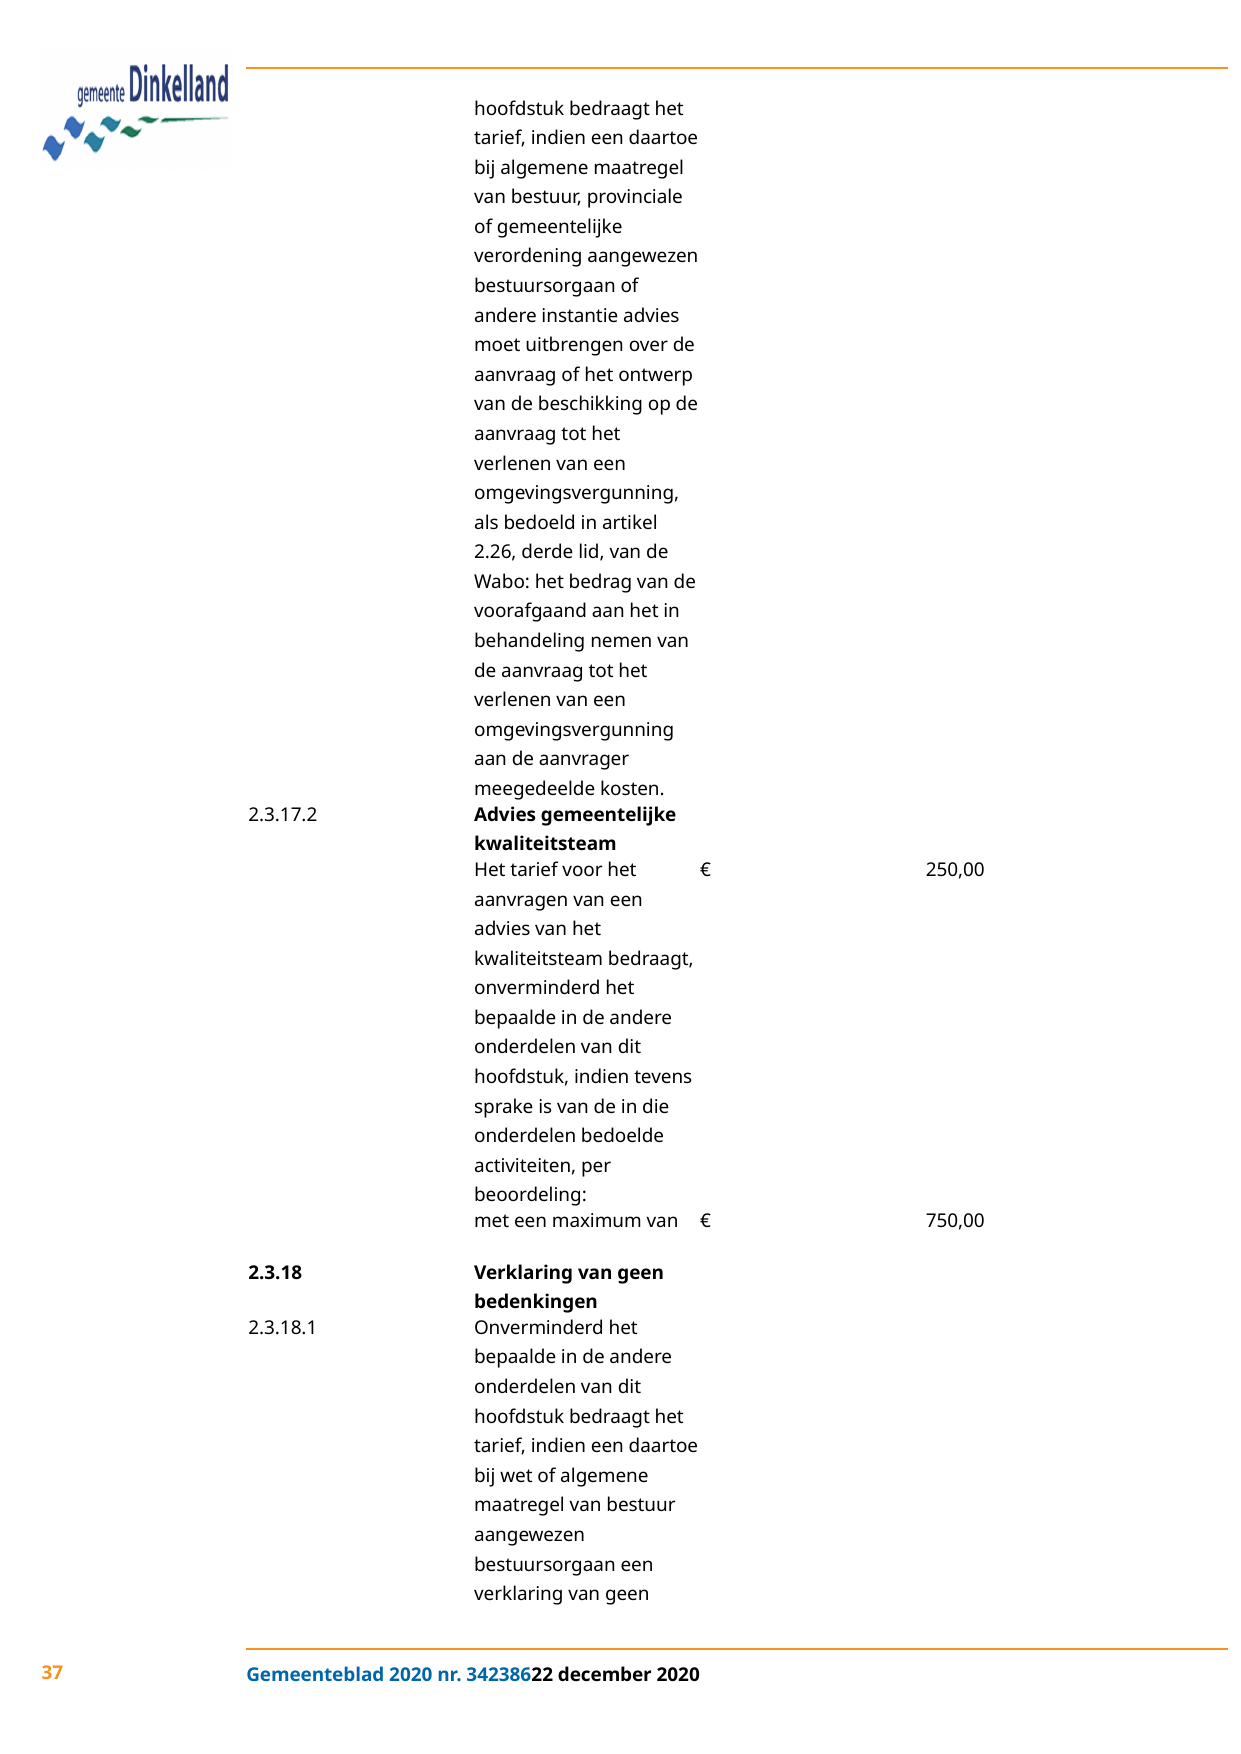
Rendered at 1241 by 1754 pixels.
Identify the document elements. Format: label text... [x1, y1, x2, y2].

table_cell € [700, 1208, 926, 1233]
table_cell [248, 1233, 474, 1259]
table_cell 2.3.17.2 [248, 801, 474, 856]
table_cell [926, 801, 1152, 856]
table_cell met een maximum van [474, 1208, 700, 1233]
table_cell hoofdstuk bedraagt het tarief, indien een daartoe bij algemene maatregel van bestuur, provinciale of gemeentelijke verordening aangewezen bestuursorgaan of andere instantie advies moet uitbrengen over de aanvraag of het ontwerp van de beschikking op de aanvraag tot het verlenen van een omgevingsvergunning, als bedoeld in artikel 2.26, derde lid, van de Wabo: het bedrag van de voorafgaand aan het in behandeling nemen van de aanvraag tot het verlenen van een omgevingsvergunning aan de aanvrager meegedeelde kosten. [474, 95, 700, 801]
table_cell [926, 1233, 1152, 1259]
table_cell 250,00 [926, 856, 1152, 1207]
table_cell [926, 1314, 1152, 1606]
table_cell Verklaring van geen bedenkingen [474, 1259, 700, 1314]
table_cell Het tarief voor het aanvragen van een advies van het kwaliteitsteam bedraagt, onverminderd het bepaalde in de andere onderdelen van dit hoofdstuk, indien tevens sprake is van de in die onderdelen bedoelde activiteiten, per beoordeling: [474, 856, 700, 1207]
table_cell 2.3.18 [248, 1259, 474, 1314]
table_cell [248, 856, 474, 1207]
picture [41, 47, 231, 172]
table_cell Advies gemeentelijke kwaliteitsteam [474, 801, 700, 856]
table_cell [248, 1208, 474, 1233]
table_cell [926, 95, 1152, 801]
table_cell [700, 95, 926, 801]
table_cell [700, 801, 926, 856]
table_cell 2.3.18.1 [248, 1314, 474, 1606]
table_cell [248, 95, 474, 801]
table_cell [926, 1259, 1152, 1314]
table_cell [474, 1233, 700, 1259]
table_cell Onverminderd het bepaalde in de andere onderdelen van dit hoofdstuk bedraagt het tarief, indien een daartoe bij wet of algemene maatregel van bestuur aangewezen bestuursorgaan een verklaring van geen [474, 1314, 700, 1606]
table_cell [700, 1233, 926, 1259]
table_cell [700, 1314, 926, 1606]
table_cell 750,00 [926, 1208, 1152, 1233]
table_cell [700, 1259, 926, 1314]
table_cell € [700, 856, 926, 1207]
